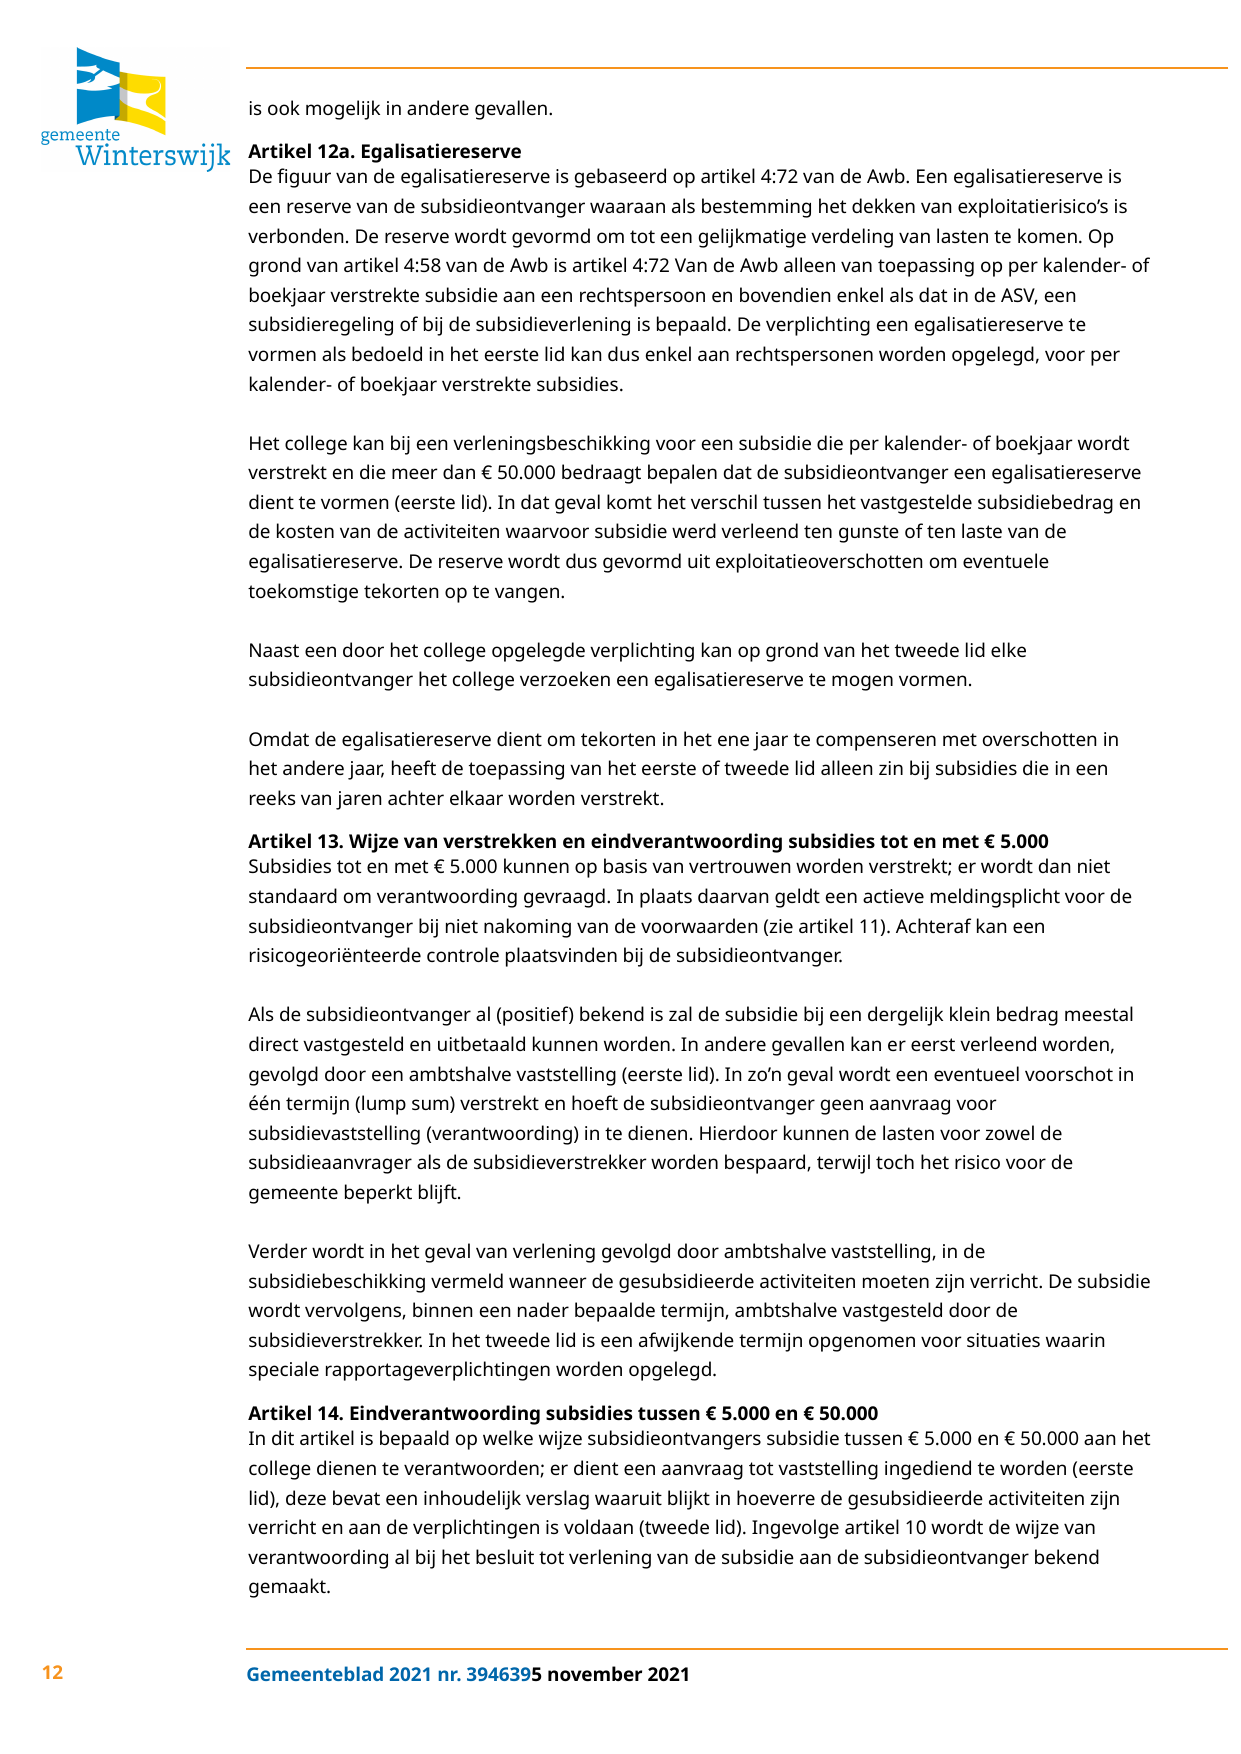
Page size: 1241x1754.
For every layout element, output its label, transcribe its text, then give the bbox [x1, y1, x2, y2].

text Het college kan bij een verleningsbeschikking voor een subsidie die per kalender- of boekjaar wordt verstrekt en die meer dan € 50.000 bedraagt bepalen dat de subsidieontvanger een egalisatiereserve dient te vormen (eerste lid). In dat geval komt het verschil tussen het vastgestelde subsidiebedrag en de kosten van de activiteiten waarvoor subsidie werd verleend ten gunste of ten laste van de egalisatiereserve. De reserve wordt dus gevormd uit exploitatieoverschotten om eventuele toekomstige tekorten op te vangen. [248, 430, 1152, 603]
picture [41, 47, 231, 172]
text In dit artikel is bepaald op welke wijze subsidieontvangers subsidie tussen € 5.000 en € 50.000 aan het college dienen te verantwoorden; er dient een aanvraag tot vaststelling ingediend te worden (eerste lid), deze bevat een inhoudelijk verslag waaruit blijkt in hoeverre de gesubsidieerde activiteiten zijn verricht en aan de verplichtingen is voldaan (tweede lid). Ingevolge artikel 10 wordt de wijze van verantwoording al bij het besluit tot verlening van de subsidie aan de subsidieontvanger bekend gemaakt. [248, 1426, 1152, 1599]
text Naast een door het college opgelegde verplichting kan op grond van het tweede lid elke subsidieontvanger het college verzoeken een egalisatiereserve te mogen vormen. [248, 637, 1152, 692]
picture [225, 153, 231, 162]
text Omdat de egalisatiereserve dient om tekorten in het ene jaar te compenseren met overschotten in het andere jaar, heeft de toepassing van het eerste of tweede lid alleen zin bij subsidies die in een reeks van jaren achter elkaar worden verstrekt. [248, 726, 1152, 811]
text Verder wordt in het geval van verlening gevolgd door ambtshalve vaststelling, in de subsidiebeschikking vermeld wanneer de gesubsidieerde activiteiten moeten zijn verricht. De subsidie wordt vervolgens, binnen een nader bepaalde termijn, ambtshalve vastgesteld door de subsidieverstrekker. In het tweede lid is een afwijkende termijn opgenomen voor situaties waarin speciale rapportageverplichtingen worden opgelegd. [248, 1238, 1152, 1382]
text Artikel 13. Wijze van verstrekken en eindverantwoording subsidies tot en met € 5.000 [248, 828, 1152, 854]
text Artikel 14. Eindverantwoording subsidies tussen € 5.000 en € 50.000 [248, 1400, 1152, 1426]
text Subsidies tot en met € 5.000 kunnen op basis van vertrouwen worden verstrekt; er wordt dan niet standaard om verantwoording gevraagd. In plaats daarvan geldt een actieve meldingsplicht voor de subsidieontvanger bij niet nakoming van de voorwaarden (zie artikel 11). Achteraf kan een risicogeoriënteerde controle plaatsvinden bij de subsidieontvanger. [248, 854, 1152, 968]
text Artikel 12a. Egalisatiereserve [248, 138, 1152, 164]
text is ook mogelijk in andere gevallen. [248, 95, 1152, 121]
text Als de subsidieontvanger al (positief) bekend is zal de subsidie bij een dergelijk klein bedrag meestal direct vastgesteld en uitbetaald kunnen worden. In andere gevallen kan er eerst verleend worden, gevolgd door een ambtshalve vaststelling (eerste lid). In zo’n geval wordt een eventueel voorschot in één termijn (lump sum) verstrekt en hoeft de subsidieontvanger geen aanvraag voor subsidievaststelling (verantwoording) in te dienen. Hierdoor kunnen de lasten voor zowel de subsidieaanvrager als de subsidieverstrekker worden bespaard, terwijl toch het risico voor de gemeente beperkt blijft. [248, 1002, 1152, 1205]
text De figuur van de egalisatiereserve is gebaseerd op artikel 4:72 van de Awb. Een egalisatiereserve is een reserve van de subsidieontvanger waaraan als bestemming het dekken van exploitatierisico’s is verbonden. De reserve wordt gevormd om tot een gelijkmatige verdeling van lasten te komen. Op grond van artikel 4:58 van de Awb is artikel 4:72 Van de Awb alleen van toepassing op per kalender- of boekjaar verstrekte subsidie aan een rechtspersoon en bovendien enkel als dat in de ASV, een subsidieregeling of bij de subsidieverlening is bepaald. De verplichting een egalisatiereserve te vormen als bedoeld in het eerste lid kan dus enkel aan rechtspersonen worden opgelegd, voor per kalender- of boekjaar verstrekte subsidies. [248, 164, 1152, 396]
